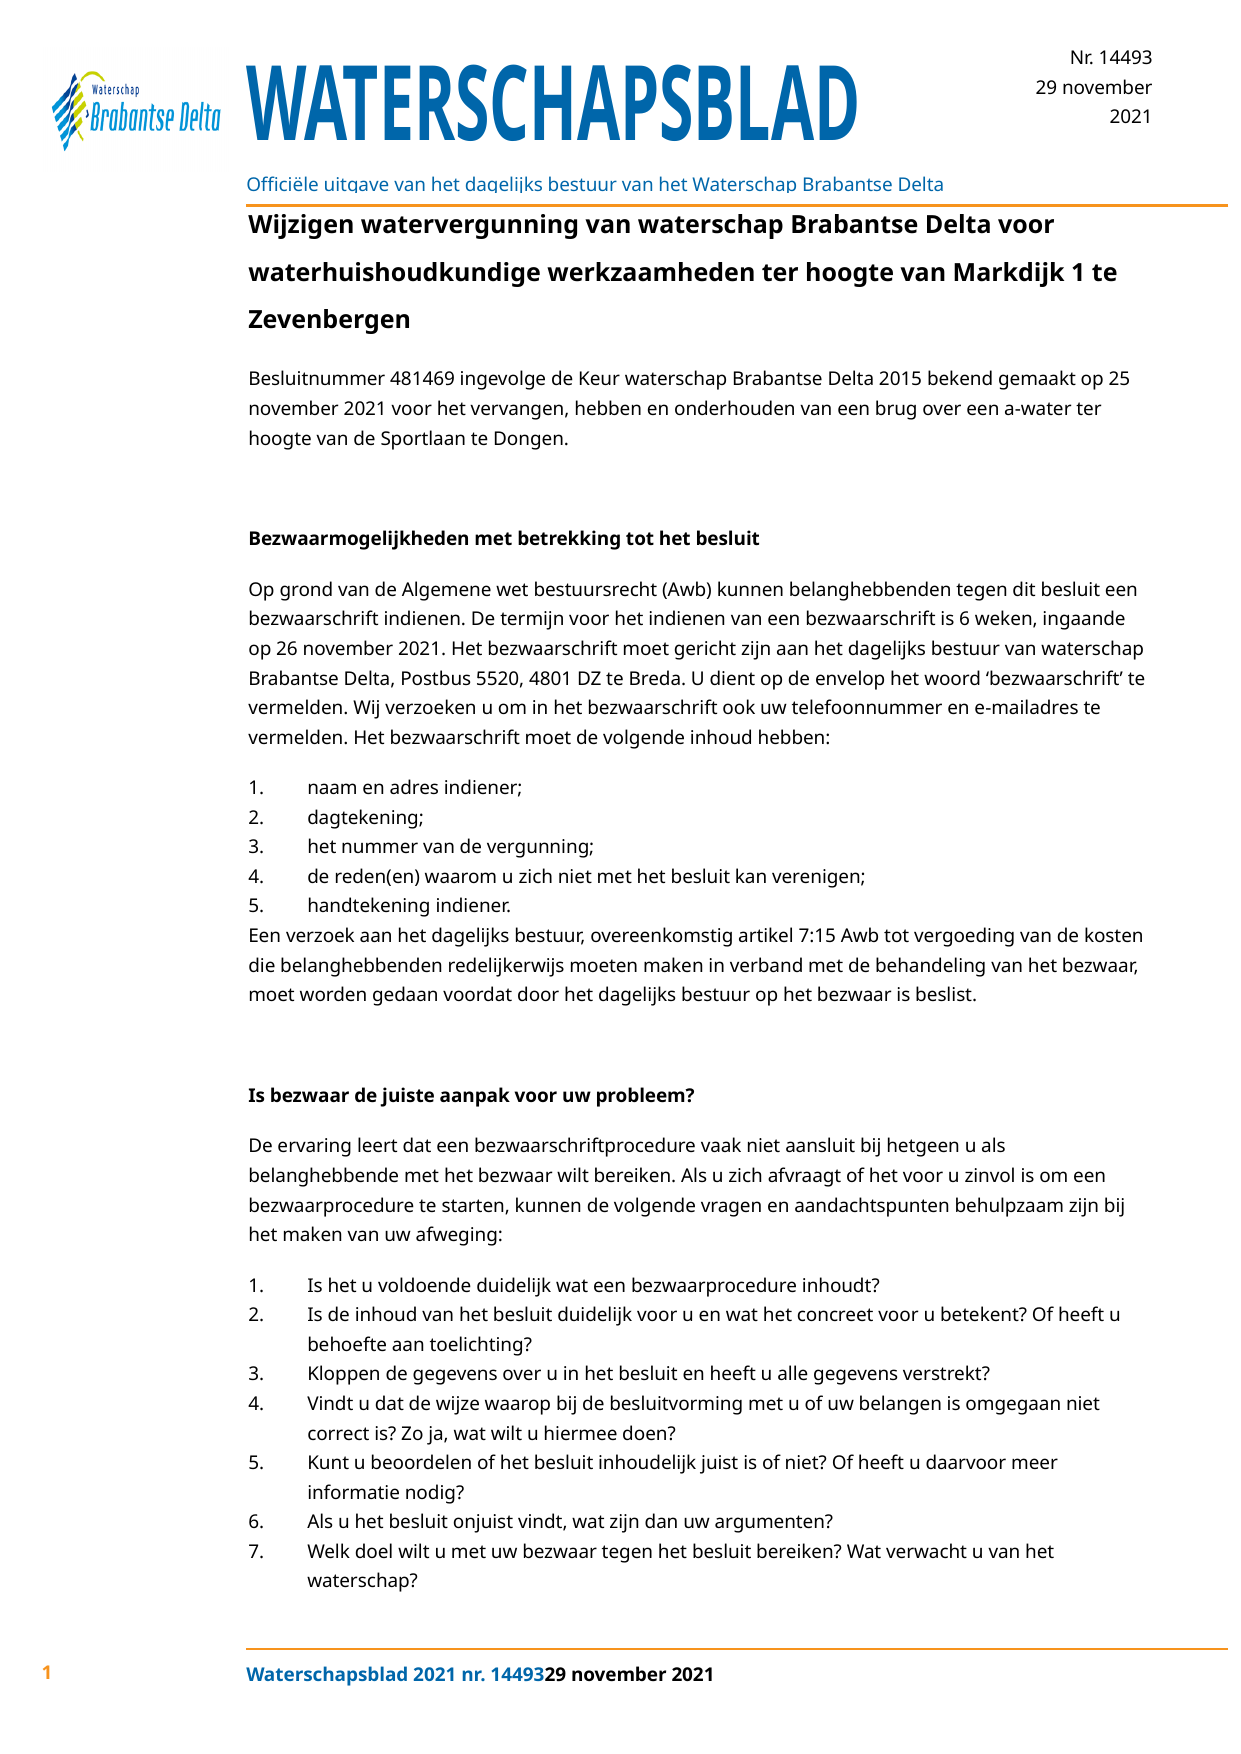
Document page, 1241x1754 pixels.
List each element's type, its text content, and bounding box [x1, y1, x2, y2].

list de reden(en) waarom u zich niet met het besluit kan verenigen; [248, 863, 1152, 889]
list het nummer van de vergunning; [248, 833, 1152, 859]
list naam en adres indiener; [248, 774, 1152, 800]
text Is bezwaar de juiste aanpak voor uw probleem? [248, 1082, 1152, 1108]
text Een verzoek aan het dagelijks bestuur, overeenkomstig artikel 7:15 Awb tot vergoeding van de kosten die belanghebbenden redelijkerwijs moeten maken in verband met de behandeling van het bezwaar, moet worden gedaan voordat door het dagelijks bestuur op het bezwaar is beslist. [248, 922, 1152, 1007]
text Bezwaarmogelijkheden met betrekking tot het besluit [248, 526, 1152, 551]
text Op grond van de Algemene wet bestuursrecht (Awb) kunnen belanghebbenden tegen dit besluit een bezwaarschrift indienen. De termijn voor het indienen van een bezwaarschrift is 6 weken, ingaande op 26 november 2021. Het bezwaarschrift moet gericht zijn aan het dagelijks bestuur van waterschap Brabantse Delta, Postbus 5520, 4801 DZ te Breda. U dient op de envelop het woord ‘bezwaarschrift’ te vermelden. Wij verzoeken u om in het bezwaarschrift ook uw telefoonnummer en e‑mailadres te vermelden. Het bezwaarschrift moet de volgende inhoud hebben: [248, 576, 1152, 749]
list handtekening indiener. [248, 893, 1152, 918]
picture [41, 47, 231, 172]
list dagtekening; [248, 804, 1152, 829]
list Kunt u beoordelen of het besluit inhoudelijk juist is of niet? Of heeft u daarvoor meer informatie nodig? [248, 1449, 1152, 1504]
list Welk doel wilt u met uw bezwaar tegen het besluit bereiken? Wat verwacht u van het waterschap? [248, 1538, 1152, 1593]
list Is de inhoud van het besluit duidelijk voor u en wat het concreet voor u betekent? Of heeft u behoefte aan toelichting? [248, 1301, 1152, 1357]
list Kloppen de gegevens over u in het besluit en heeft u alle gegevens verstrekt? [248, 1361, 1152, 1386]
text Wijzigen watervergunning van waterschap Brabantse Delta voor waterhuishoudkundige werkzaamheden ter hoogte van Markdijk 1 te Zevenbergen [248, 207, 1152, 336]
text De ervaring leert dat een bezwaarschriftprocedure vaak niet aansluit bij hetgeen u als belanghebbende met het bezwaar wilt bereiken. Als u zich afvraagt of het voor u zinvol is om een bezwaarprocedure te starten, kunnen de volgende vragen en aandachtspunten behulpzaam zijn bij het maken van uw afweging: [248, 1133, 1152, 1247]
list Vindt u dat de wijze waarop bij de besluitvorming met u of uw belangen is omgegaan niet correct is? Zo ja, wat wilt u hiermee doen? [248, 1390, 1152, 1445]
text Besluitnummer 481469 ingevolge de Keur waterschap Brabantse Delta 2015 bekend gemaakt op 25 november 2021 voor het vervangen, hebben en onderhouden van een brug over een a-water ter hoogte van de Sportlaan te Dongen. [248, 366, 1152, 450]
list Als u het besluit onjuist vindt, wat zijn dan uw argumenten? [248, 1508, 1152, 1534]
list Is het u voldoende duidelijk wat een bezwaarprocedure inhoudt? [248, 1272, 1152, 1297]
